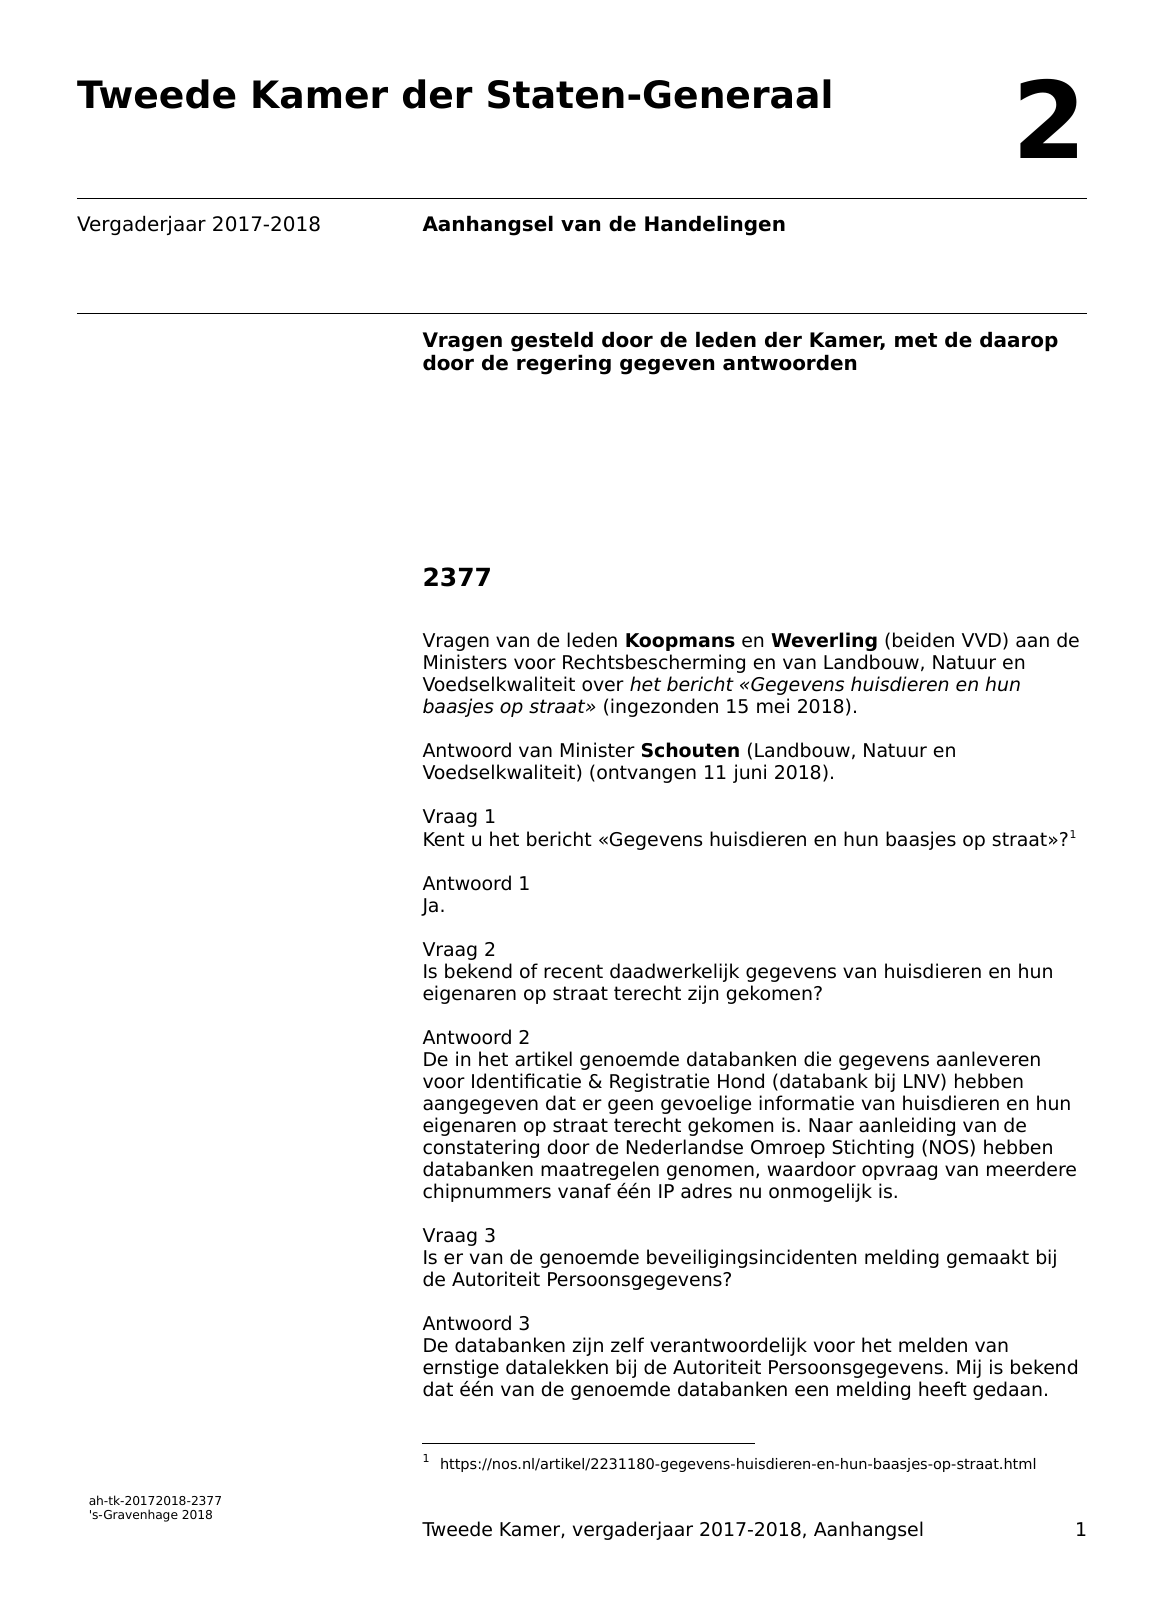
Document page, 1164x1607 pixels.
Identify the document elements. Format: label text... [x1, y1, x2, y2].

text De databanken zijn zelf verantwoordelijk voor het melden van ernstige datalekken bij de Autoriteit Persoonsgegevens. Mij is bekend dat één van de genoemde databanken een melding heeft gedaan. [422, 1335, 1087, 1401]
text Vraag 1 [422, 806, 1087, 828]
table_cell Vergaderjaar 2017-2018 [77, 199, 422, 313]
text 2377 [422, 563, 1087, 592]
text De in het artikel genoemde databanken die gegevens aanleveren voor Identificatie & Registratie Hond (databank bij LNV) hebben aangegeven dat er geen gevoelige informatie van huisdieren en hun eigenaren op straat terecht gekomen is. Naar aanleiding van de constatering door de Nederlandse Omroep Stichting (NOS) hebben databanken maatregelen genomen, waardoor opvraag van meerdere chipnummers vanaf één IP adres nu onmogelijk is. [422, 1049, 1087, 1203]
table_cell [77, 314, 422, 375]
text 's-Gravenhage 2018 [88, 1508, 323, 1522]
text Antwoord 2 [422, 1027, 1087, 1049]
text Antwoord 3 [422, 1313, 1087, 1335]
table_cell Vragen gesteld door de leden der Kamer, met de daarop door de regering gegeven antwoorden [422, 314, 1087, 375]
text Vragen van de leden Koopmans en Weverling (beiden VVD) aan de Ministers voor Rechtsbescherming en van Landbouw, Natuur en Voedselkwaliteit over het bericht «Gegevens huisdieren en hun baasjes op straat» (ingezonden 15 mei 2018). [422, 630, 1087, 718]
table_cell Aanhangsel van de Handelingen [422, 199, 1087, 313]
text Ja. [422, 894, 1087, 917]
text ah-tk-20172018-2377 [88, 1494, 323, 1508]
table_header 2 [886, 59, 1087, 198]
text Is bekend of recent daadwerkelijk gegevens van huisdieren en hun eigenaren op straat terecht zijn gekomen? [422, 961, 1087, 1005]
text Antwoord 1 [422, 873, 1087, 894]
text Kent u het bericht «Gegevens huisdieren en hun baasjes op straat»? [422, 828, 1087, 850]
text Is er van de genoemde beveiligingsincidenten melding gemaakt bij de Autoriteit Persoonsgegevens? [422, 1247, 1087, 1291]
table_header Tweede Kamer der Staten-Generaal [77, 59, 886, 198]
text https://nos.nl/artikel/2231180-gegevens-huisdieren-en-hun-baasjes-op-straat.html [422, 1452, 1087, 1474]
text Antwoord van Minister Schouten (Landbouw, Natuur en Voedselkwaliteit) (ontvangen 11 juni 2018). [422, 740, 1087, 784]
text Vraag 3 [422, 1225, 1087, 1247]
text Vraag 2 [422, 939, 1087, 961]
